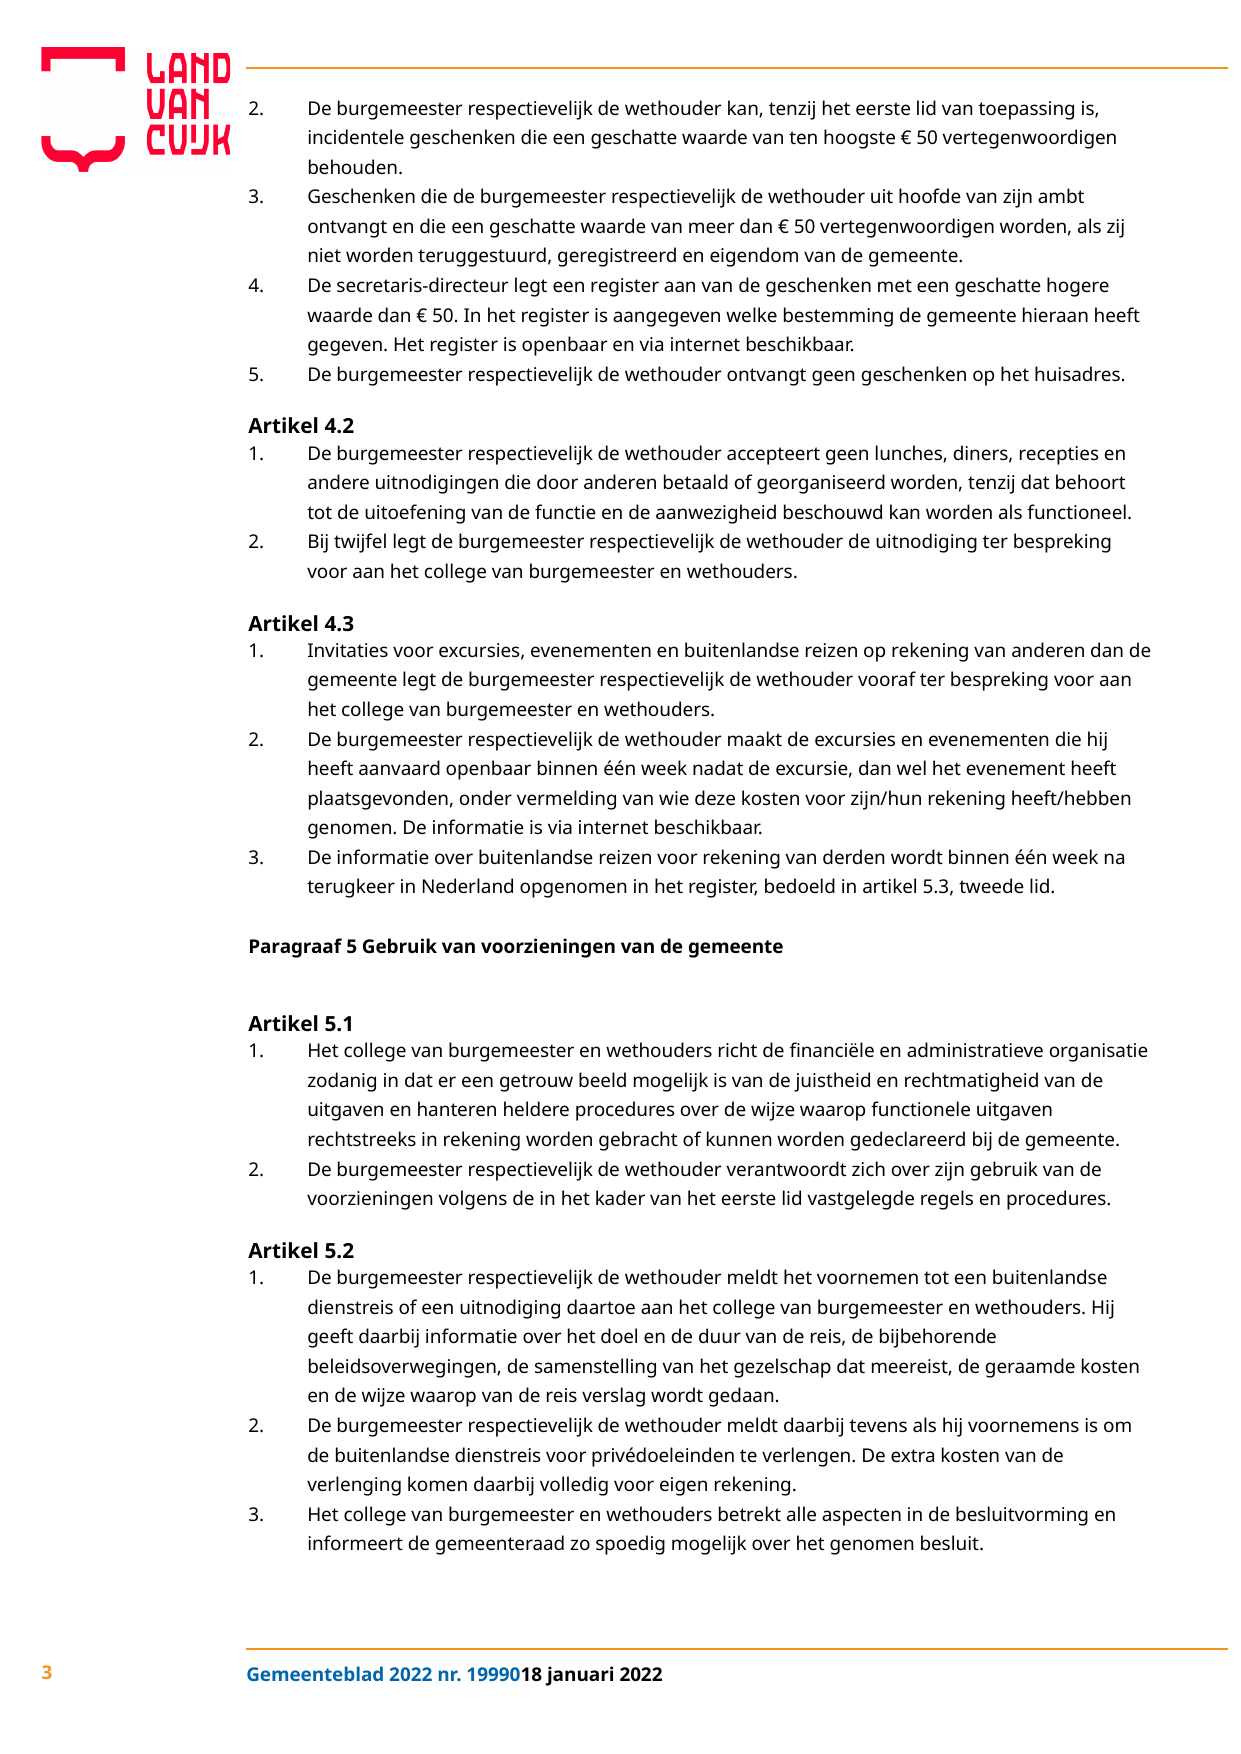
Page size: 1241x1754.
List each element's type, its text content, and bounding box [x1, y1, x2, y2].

list De burgemeester respectievelijk de wethouder verantwoordt zich over zijn gebruik van de voorzieningen volgens de in het kader van het eerste lid vastgelegde regels en procedures. [248, 1156, 1152, 1211]
list De burgemeester respectievelijk de wethouder meldt het voornemen tot een buitenlandse dienstreis of een uitnodiging daartoe aan het college van burgemeester en wethouders. Hij geeft daarbij informatie over het doel en de duur van de reis, de bijbehorende beleidsoverwegingen, de samenstelling van het gezelschap dat meereist, de geraamde kosten en de wijze waarop van de reis verslag wordt gedaan. [248, 1264, 1152, 1408]
text Artikel 4.2 [248, 411, 1152, 440]
list De informatie over buitenlandse reizen voor rekening van derden wordt binnen één week na terugkeer in Nederland opgenomen in het register, bedoeld in artikel 5.3, tweede lid. [248, 844, 1152, 899]
list Invitaties voor excursies, evenementen en buitenlandse reizen op rekening van anderen dan de gemeente legt de burgemeester respectievelijk de wethouder vooraf ter bespreking voor aan het college van burgemeester en wethouders. [248, 637, 1152, 722]
text Artikel 5.1 [248, 1009, 1152, 1037]
list De burgemeester respectievelijk de wethouder meldt daarbij tevens als hij voornemens is om de buitenlandse dienstreis voor privédoeleinden te verlengen. De extra kosten van de verlenging komen daarbij volledig voor eigen rekening. [248, 1412, 1152, 1497]
list Het college van burgemeester en wethouders richt de financiële en administratieve organisatie zodanig in dat er een getrouw beeld mogelijk is van de juistheid en rechtmatigheid van de uitgaven en hanteren heldere procedures over de wijze waarop functionele uitgaven rechtstreeks in rekening worden gebracht of kunnen worden gedeclareerd bij de gemeente. [248, 1037, 1152, 1152]
list De burgemeester respectievelijk de wethouder accepteert geen lunches, diners, recepties en andere uitnodigingen die door anderen betaald of georganiseerd worden, tenzij dat behoort tot de uitoefening van de functie en de aanwezigheid beschouwd kan worden als functioneel. [248, 440, 1152, 525]
list De burgemeester respectievelijk de wethouder kan, tenzij het eerste lid van toepassing is, incidentele geschenken die een geschatte waarde van ten hoogste € 50 vertegenwoordigen behouden. [248, 95, 1152, 180]
list Bij twijfel legt de burgemeester respectievelijk de wethouder de uitnodiging ter bespreking voor aan het college van burgemeester en wethouders. [248, 529, 1152, 584]
text Paragraaf 5 Gebruik van voorzieningen van de gemeente [248, 933, 1152, 959]
list De burgemeester respectievelijk de wethouder maakt de excursies en evenementen die hij heeft aanvaard openbaar binnen één week nadat de excursie, dan wel het evenement heeft plaatsgevonden, onder vermelding van wie deze kosten voor zijn/hun rekening heeft/hebben genomen. De informatie is via internet beschikbaar. [248, 726, 1152, 840]
text Artikel 4.3 [248, 609, 1152, 637]
list Het college van burgemeester en wethouders betrekt alle aspecten in de besluitvorming en informeert de gemeenteraad zo spoedig mogelijk over het genomen besluit. [248, 1501, 1152, 1556]
text Artikel 5.2 [248, 1236, 1152, 1264]
list Geschenken die de burgemeester respectievelijk de wethouder uit hoofde van zijn ambt ontvangt en die een geschatte waarde van meer dan € 50 vertegenwoordigen worden, als zij niet worden teruggestuurd, geregistreerd en eigendom van de gemeente. [248, 183, 1152, 268]
list De secretaris-directeur legt een register aan van de geschenken met een geschatte hogere waarde dan € 50. In het register is aangegeven welke bestemming de gemeente hieraan heeft gegeven. Het register is openbaar en via internet beschikbaar. [248, 272, 1152, 357]
list De burgemeester respectievelijk de wethouder ontvangt geen geschenken op het huisadres. [248, 361, 1152, 387]
picture [41, 47, 231, 172]
